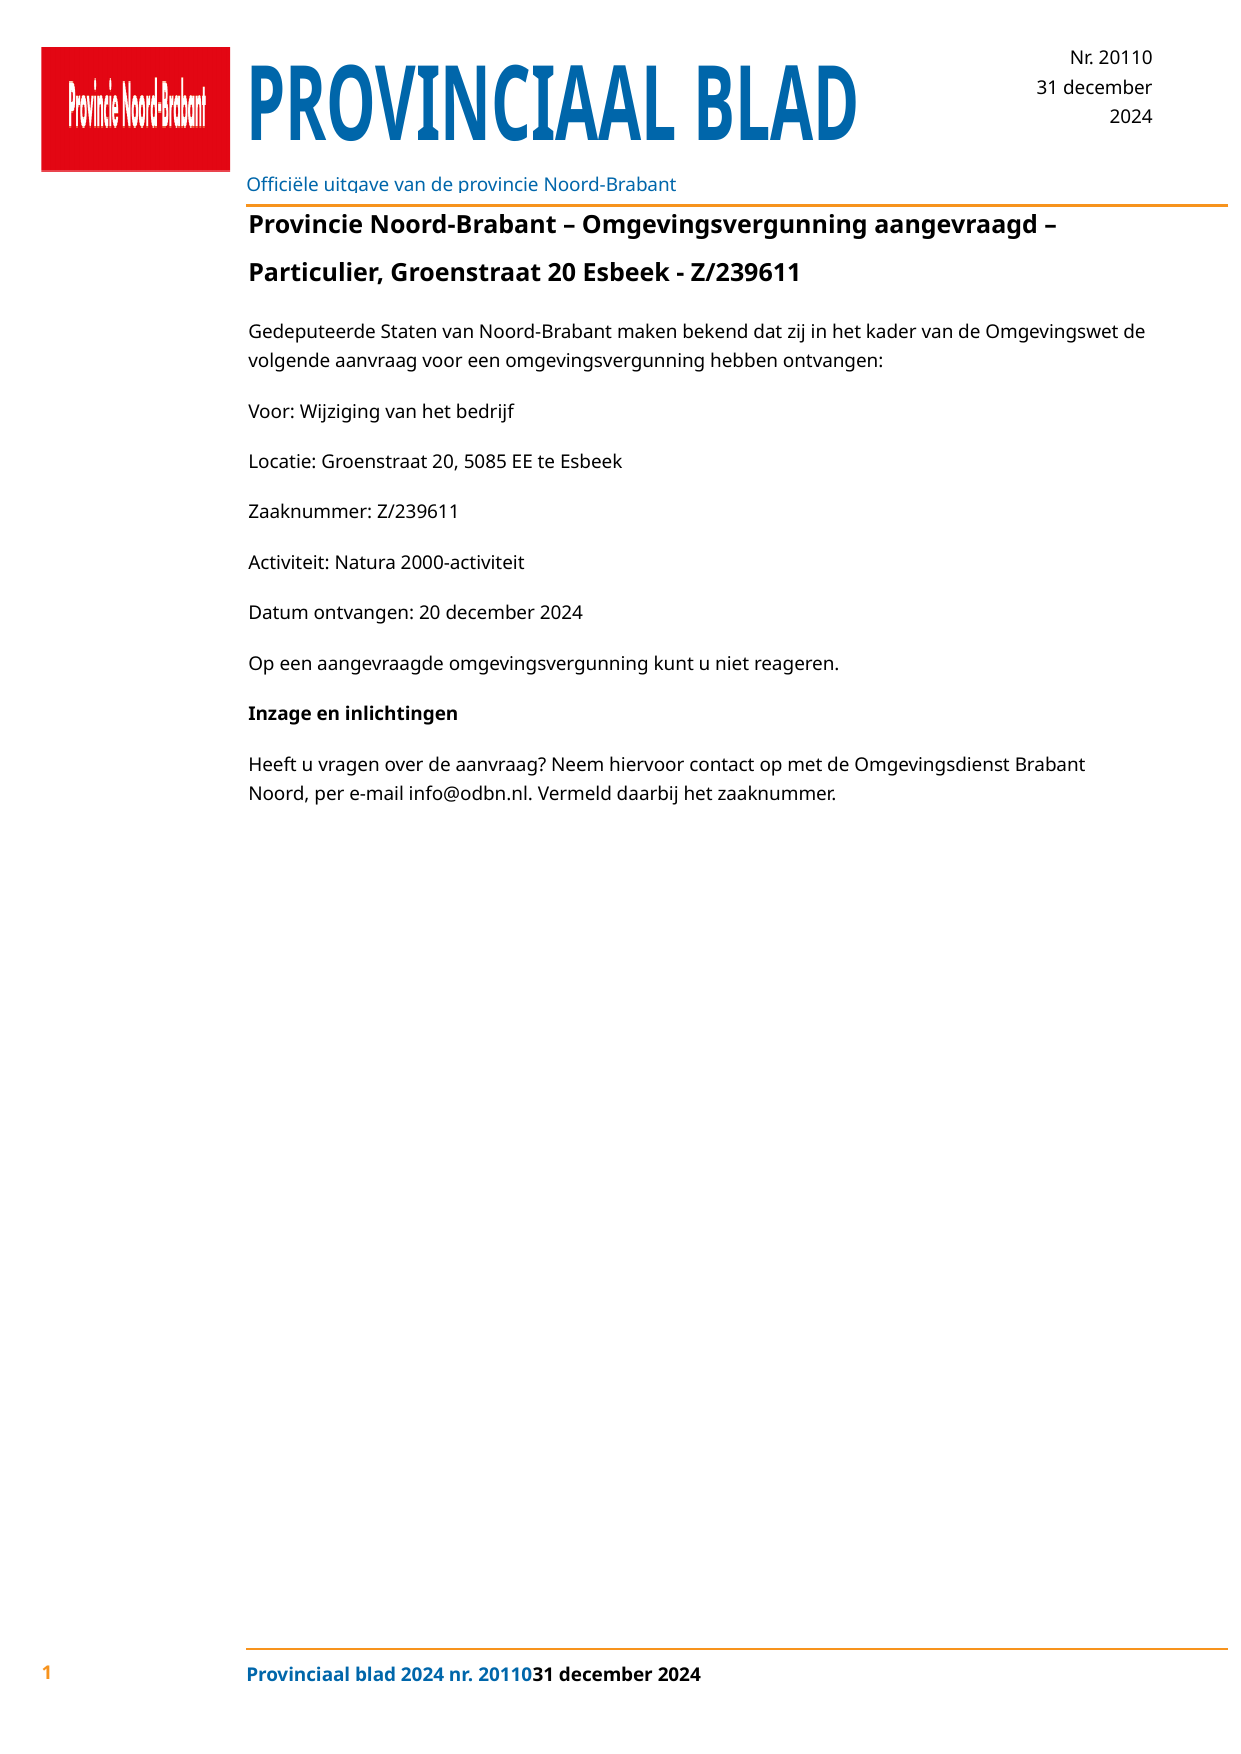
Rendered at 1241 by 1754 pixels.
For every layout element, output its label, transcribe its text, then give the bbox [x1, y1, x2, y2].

picture [41, 47, 231, 172]
text Gedeputeerde Staten van Noord-Brabant maken bekend dat zij in het kader van de Omgevingswet de volgende aanvraag voor een omgevingsvergunning hebben ontvangen: [248, 318, 1152, 373]
text Activiteit: Natura 2000-activiteit [248, 549, 1152, 575]
text Datum ontvangen: 20 december 2024 [248, 599, 1152, 625]
text Voor: Wijziging van het bedrijf [248, 398, 1152, 424]
text Provincie Noord-Brabant – Omgevingsvergunning aangevraagd – Particulier, Groenstraat 20 Esbeek - Z/239611 [248, 207, 1152, 288]
text Op een aangevraagde omgevingsvergunning kunt u niet reageren. [248, 650, 1152, 676]
text Zaaknummer: Z/239611 [248, 499, 1152, 524]
text Locatie: Groenstraat 20, 5085 EE te Esbeek [248, 448, 1152, 474]
text Heeft u vragen over de aanvraag? Neem hiervoor contact op met de Omgevingsdienst Brabant Noord, per e-mail info@odbn.nl. Vermeld daarbij het zaaknummer. [248, 751, 1152, 806]
text Inzage en inlichtingen [248, 700, 1152, 726]
